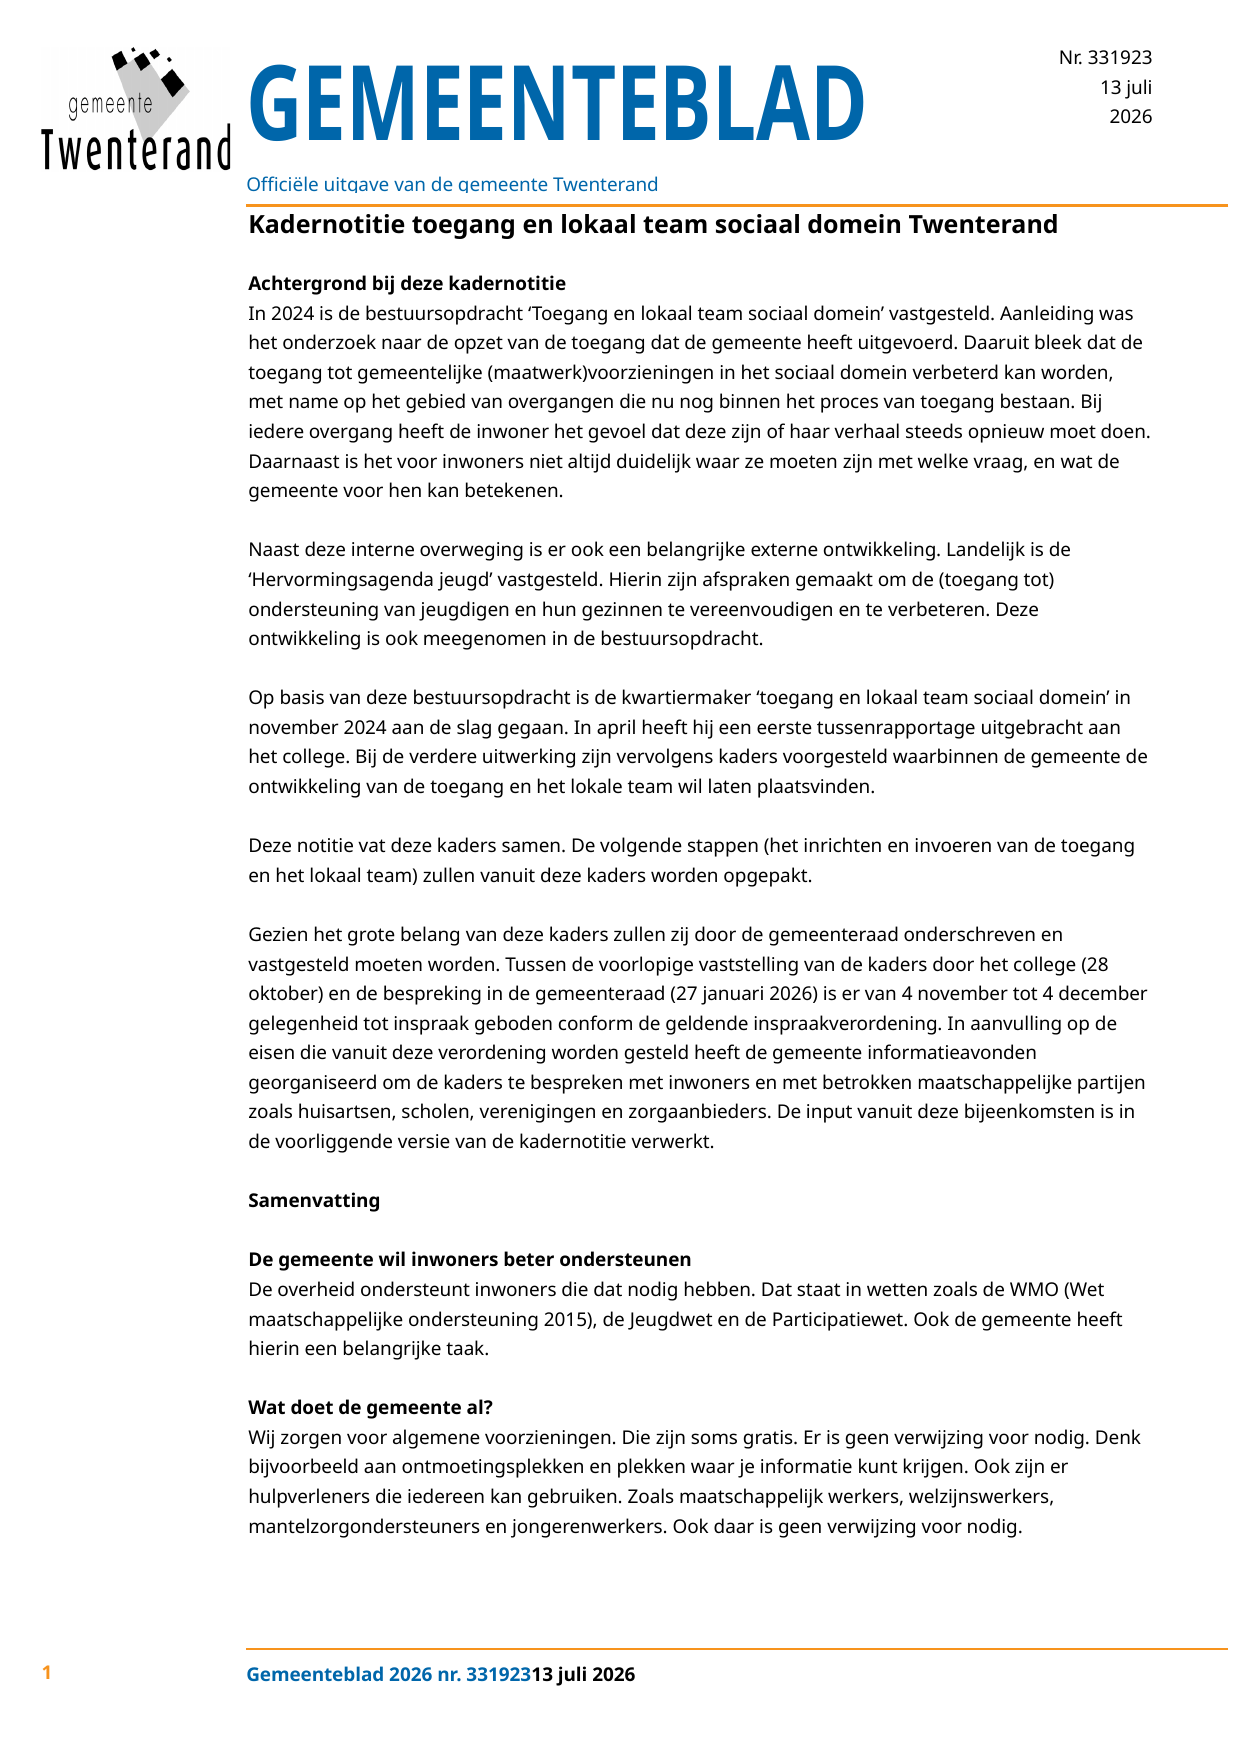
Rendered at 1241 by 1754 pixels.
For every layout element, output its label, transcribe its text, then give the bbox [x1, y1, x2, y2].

text In 2024 is de bestuursopdracht ‘Toegang en lokaal team sociaal domein’ vastgesteld. Aanleiding was het onderzoek naar de opzet van de toegang dat de gemeente heeft uitgevoerd. Daaruit bleek dat de toegang tot gemeentelijke (maatwerk)voorzieningen in het sociaal domein verbeterd kan worden, met name op het gebied van overgangen die nu nog binnen het proces van toegang bestaan. Bij iedere overgang heeft de inwoner het gevoel dat deze zijn of haar verhaal steeds opnieuw moet doen. Daarnaast is het voor inwoners niet altijd duidelijk waar ze moeten zijn met welke vraag, en wat de gemeente voor hen kan betekenen. [248, 300, 1152, 503]
text Achtergrond bij deze kadernotitie [248, 270, 1152, 296]
text Wij zorgen voor algemene voorzieningen. Die zijn soms gratis. Er is geen verwijzing voor nodig. Denk bijvoorbeeld aan ontmoetingsplekken en plekken waar je informatie kunt krijgen. Ook zijn er hulpverleners die iedereen kan gebruiken. Zoals maatschappelijk werkers, welzijnswerkers, mantelzorgondersteuners en jongerenwerkers. Ook daar is geen verwijzing voor nodig. [248, 1424, 1152, 1538]
text De overheid ondersteunt inwoners die dat nodig hebben. Dat staat in wetten zoals de WMO (Wet maatschappelijke ondersteuning 2015), de Jeugdwet en de Participatiewet. Ook de gemeente heeft hierin een belangrijke taak. [248, 1276, 1152, 1361]
text Naast deze interne overweging is er ook een belangrijke externe ontwikkeling. Landelijk is de ‘Hervormingsagenda jeugd’ vastgesteld. Hierin zijn afspraken gemaakt om de (toegang tot) ondersteuning van jeugdigen en hun gezinnen te vereenvoudigen en te verbeteren. Deze ontwikkeling is ook meegenomen in de bestuursopdracht. [248, 537, 1152, 651]
text Op basis van deze bestuursopdracht is de kwartiermaker ‘toegang en lokaal team sociaal domein’ in november 2024 aan de slag gegaan. In april heeft hij een eerste tussenrapportage uitgebracht aan het college. Bij de verdere uitwerking zijn vervolgens kaders voorgesteld waarbinnen de gemeente de ontwikkeling van de toegang en het lokale team wil laten plaatsvinden. [248, 684, 1152, 799]
text De gemeente wil inwoners beter ondersteunen [248, 1247, 1152, 1272]
text Kadernotitie toegang en lokaal team sociaal domein Twenterand [248, 207, 1152, 241]
text Gezien het grote belang van deze kaders zullen zij door de gemeenteraad onderschreven en vastgesteld moeten worden. Tussen de voorlopige vaststelling van de kaders door het college (28 oktober) en de bespreking in de gemeenteraad (27 januari 2026) is er van 4 november tot 4 december gelegenheid tot inspraak geboden conform de geldende inspraakverordening. In aanvulling op de eisen die vanuit deze verordening worden gesteld heeft de gemeente informatieavonden georganiseerd om de kaders te bespreken met inwoners en met betrokken maatschappelijke partijen zoals huisartsen, scholen, verenigingen en zorgaanbieders. De input vanuit deze bijeenkomsten is in de voorliggende versie van de kadernotitie verwerkt. [248, 921, 1152, 1154]
text Wat doet de gemeente al? [248, 1394, 1152, 1420]
picture [41, 47, 231, 172]
text Deze notitie vat deze kaders samen. De volgende stappen (het inrichten en invoeren van de toegang en het lokaal team) zullen vanuit deze kaders worden opgepakt. [248, 832, 1152, 888]
text Samenvatting [248, 1187, 1152, 1213]
